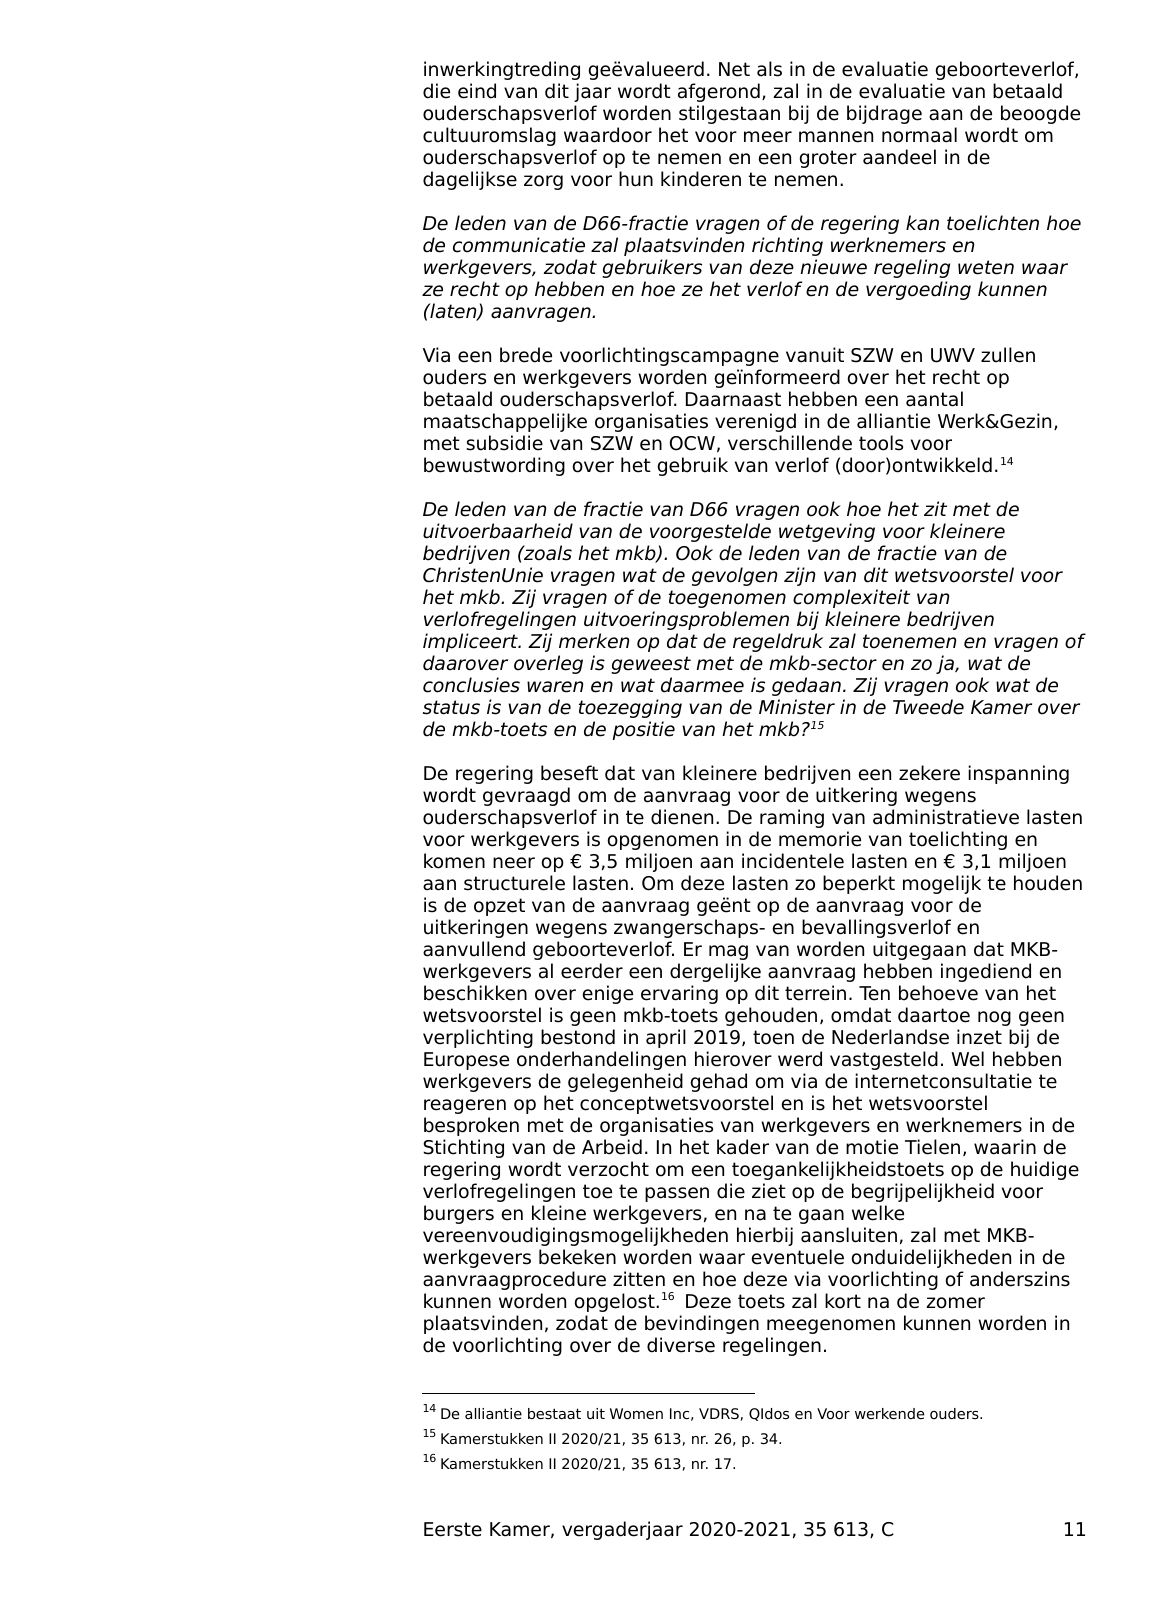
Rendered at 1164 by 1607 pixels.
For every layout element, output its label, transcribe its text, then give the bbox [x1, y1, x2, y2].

text Kamerstukken II 2020/21, 35 613, nr. 26, p. 34. [422, 1427, 1087, 1449]
text Via een brede voorlichtingscampagne vanuit SZW en UWV zullen ouders en werkgevers worden geïnformeerd over het recht op betaald ouderschapsverlof. Daarnaast hebben een aantal maatschappelijke organisaties verenigd in de alliantie Werk&Gezin, met subsidie van SZW en OCW, verschillende tools voor bewustwording over het gebruik van verlof (door)ontwikkeld. [422, 345, 1087, 477]
text De leden van de D66-fractie vragen of de regering kan toelichten hoe de communicatie zal plaatsvinden richting werknemers en werkgevers, zodat gebruikers van deze nieuwe regeling weten waar ze recht op hebben en hoe ze het verlof en de vergoeding kunnen (laten) aanvragen. [422, 213, 1087, 323]
text De leden van de fractie van D66 vragen ook hoe het zit met de uitvoerbaarheid van de voorgestelde wetgeving voor kleinere bedrijven (zoals het mkb). Ook de leden van de fractie van de ChristenUnie vragen wat de gevolgen zijn van dit wetsvoorstel voor het mkb. Zij vragen of de toegenomen complexiteit van verlofregelingen uitvoeringsproblemen bij kleinere bedrijven impliceert. Zij merken op dat de regeldruk zal toenemen en vragen of daarover overleg is geweest met de mkb-sector en zo ja, wat de conclusies waren en wat daarmee is gedaan. Zij vragen ook wat de status is van de toezegging van de Minister in de Tweede Kamer over de mkb-toets en de positie van het mkb? [422, 499, 1087, 741]
text De alliantie bestaat uit Women Inc, VDRS, QIdos en Voor werkende ouders. [422, 1402, 1087, 1424]
text inwerkingtreding geëvalueerd. Net als in de evaluatie geboorteverlof, die eind van dit jaar wordt afgerond, zal in de evaluatie van betaald ouderschapsverlof worden stilgestaan bij de bijdrage aan de beoogde cultuuromslag waardoor het voor meer mannen normaal wordt om ouderschapsverlof op te nemen en een groter aandeel in de dagelijkse zorg voor hun kinderen te nemen. [422, 59, 1087, 191]
text De regering beseft dat van kleinere bedrijven een zekere inspanning wordt gevraagd om de aanvraag voor de uitkering wegens ouderschapsverlof in te dienen. De raming van administratieve lasten voor werkgevers is opgenomen in de memorie van toelichting en komen neer op € 3,5 miljoen aan incidentele lasten en € 3,1 miljoen aan structurele lasten. Om deze lasten zo beperkt mogelijk te houden is de opzet van de aanvraag geënt op de aanvraag voor de uitkeringen wegens zwangerschaps- en bevallingsverlof en aanvullend geboorteverlof. Er mag van worden uitgegaan dat MKB-werkgevers al eerder een dergelijke aanvraag hebben ingediend en beschikken over enige ervaring op dit terrein. Ten behoeve van het wetsvoorstel is geen mkb-toets gehouden, omdat daartoe nog geen verplichting bestond in april 2019, toen de Nederlandse inzet bij de Europese onderhandelingen hierover werd vastgesteld. Wel hebben werkgevers de gelegenheid gehad om via de internetconsultatie te reageren op het conceptwetsvoorstel en is het wetsvoorstel besproken met de organisaties van werkgevers en werknemers in de Stichting van de Arbeid. In het kader van de motie Tielen, waarin de regering wordt verzocht om een toegankelijkheidstoets op de huidige verlofregelingen toe te passen die ziet op de begrijpelijkheid voor burgers en kleine werkgevers, en na te gaan welke vereenvoudigingsmogelijkheden hierbij aansluiten, zal met MKB-werkgevers bekeken worden waar eventuele onduidelijkheden in de aanvraagprocedure zitten en hoe deze via voorlichting of anderszins kunnen worden opgelost. Deze toets zal kort na de zomer plaatsvinden, zodat de bevindingen meegenomen kunnen worden in de voorlichting over de diverse regelingen. [422, 763, 1087, 1357]
text Kamerstukken II 2020/21, 35 613, nr. 17. [422, 1452, 1087, 1474]
